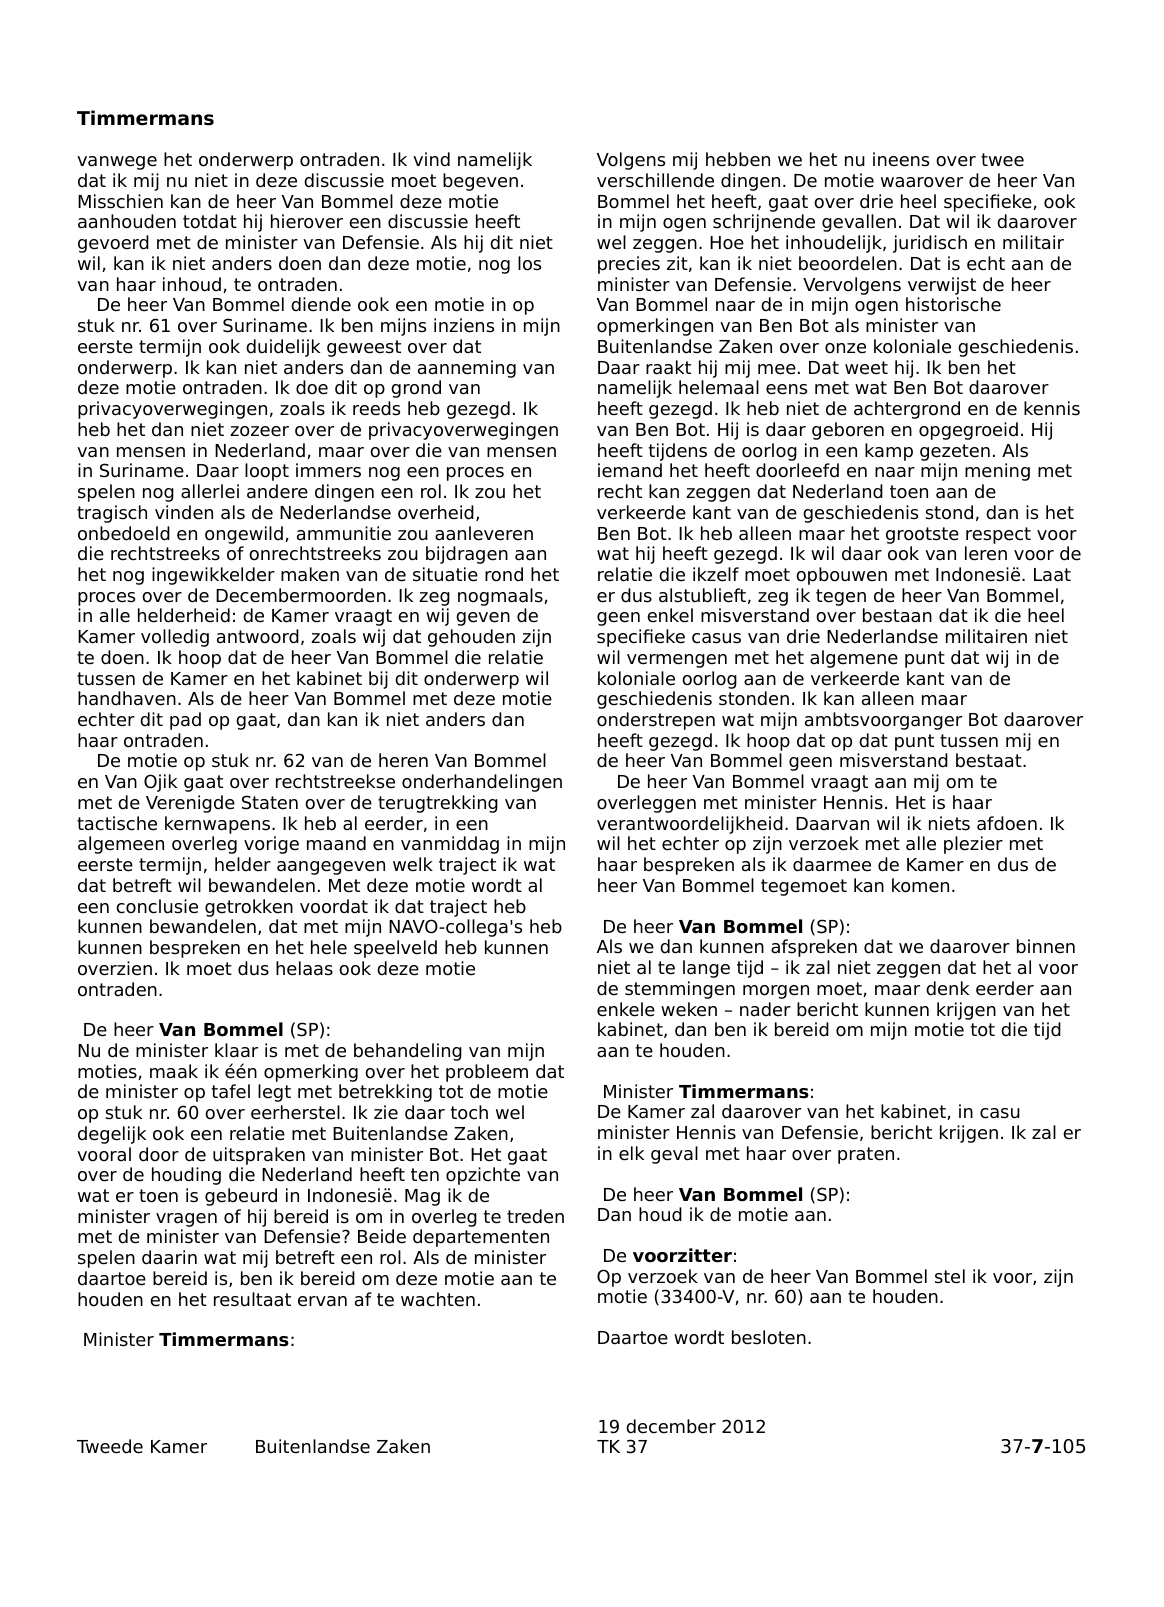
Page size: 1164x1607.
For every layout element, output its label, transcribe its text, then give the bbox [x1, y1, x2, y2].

text De heer Van Bommel vraagt aan mij om te overleggen met minister Hennis. Het is haar verantwoordelijkheid. Daarvan wil ik niets afdoen. Ik wil het echter op zijn verzoek met alle plezier met haar bespreken als ik daarmee de Kamer en dus de heer Van Bommel tegemoet kan komen. [596, 772, 1087, 896]
text Daartoe wordt besloten. [596, 1328, 1087, 1349]
text De heer Van Bommel diende ook een motie in op stuk nr. 61 over Suriname. Ik ben mijns inziens in mijn eerste termijn ook duidelijk geweest over dat onderwerp. Ik kan niet anders dan de aanneming van deze motie ontraden. Ik doe dit op grond van privacyoverwegingen, zoals ik reeds heb gezegd. Ik heb het dan niet zozeer over de privacyoverwegingen van mensen in Nederland, maar over die van mensen in Suriname. Daar loopt immers nog een proces en spelen nog allerlei andere dingen een rol. Ik zou het tragisch vinden als de Nederlandse overheid, onbedoeld en ongewild, ammunitie zou aanleveren die rechtstreeks of onrechtstreeks zou bijdragen aan het nog ingewikkelder maken van de situatie rond het proces over de Decembermoorden. Ik zeg nogmaals, in alle helderheid: de Kamer vraagt en wij geven de Kamer volledig antwoord, zoals wij dat gehouden zijn te doen. Ik hoop dat de heer Van Bommel die relatie tussen de Kamer en het kabinet bij dit onderwerp wil handhaven. Als de heer Van Bommel met deze motie echter dit pad op gaat, dan kan ik niet anders dan haar ontraden. [77, 295, 567, 751]
text Nu de minister klaar is met de behandeling van mijn moties, maak ik één opmerking over het probleem dat de minister op tafel legt met betrekking tot de motie op stuk nr. 60 over eerherstel. Ik zie daar toch wel degelijk ook een relatie met Buitenlandse Zaken, vooral door de uitspraken van minister Bot. Het gaat over de houding die Nederland heeft ten opzichte van wat er toen is gebeurd in Indonesië. Mag ik de minister vragen of hij bereid is om in overleg te treden met de minister van Defensie? Beide departementen spelen daarin wat mij betreft een rol. Als de minister daartoe bereid is, ben ik bereid om deze motie aan te houden en het resultaat ervan af te wachten. [77, 1041, 567, 1310]
text Minister Timmermans: [77, 1330, 567, 1351]
text De heer Van Bommel (SP): [596, 1184, 1087, 1205]
text Minister Timmermans: [596, 1082, 1087, 1102]
text De heer Van Bommel (SP): [77, 1020, 567, 1041]
text Op verzoek van de heer Van Bommel stel ik voor, zijn motie (33400-V, nr. 60) aan te houden. [596, 1267, 1087, 1308]
text Als we dan kunnen afspreken dat we daarover binnen niet al te lange tijd – ik zal niet zeggen dat het al voor de stemmingen morgen moet, maar denk eerder aan enkele weken – nader bericht kunnen krijgen van het kabinet, dan ben ik bereid om mijn motie tot die tijd aan te houden. [596, 937, 1087, 1062]
text vanwege het onderwerp ontraden. Ik vind namelijk dat ik mij nu niet in deze discussie moet begeven. Misschien kan de heer Van Bommel deze motie aanhouden totdat hij hierover een discussie heeft gevoerd met de minister van Defensie. Als hij dit niet wil, kan ik niet anders doen dan deze motie, nog los van haar inhoud, te ontraden. [77, 150, 567, 295]
text Dan houd ik de motie aan. [596, 1205, 1087, 1226]
text De Kamer zal daarover van het kabinet, in casu minister Hennis van Defensie, bericht krijgen. Ik zal er in elk geval met haar over praten. [596, 1102, 1087, 1164]
text De voorzitter: [596, 1246, 1087, 1267]
text Volgens mij hebben we het nu ineens over twee verschillende dingen. De motie waarover de heer Van Bommel het heeft, gaat over drie heel specifieke, ook in mijn ogen schrijnende gevallen. Dat wil ik daarover wel zeggen. Hoe het inhoudelijk, juridisch en militair precies zit, kan ik niet beoordelen. Dat is echt aan de minister van Defensie. Vervolgens verwijst de heer Van Bommel naar de in mijn ogen historische opmerkingen van Ben Bot als minister van Buitenlandse Zaken over onze koloniale geschiedenis. Daar raakt hij mij mee. Dat weet hij. Ik ben het namelijk helemaal eens met wat Ben Bot daarover heeft gezegd. Ik heb niet de achtergrond en de kennis van Ben Bot. Hij is daar geboren en opgegroeid. Hij heeft tijdens de oorlog in een kamp gezeten. Als iemand het heeft doorleefd en naar mijn mening met recht kan zeggen dat Nederland toen aan de verkeerde kant van de geschiedenis stond, dan is het Ben Bot. Ik heb alleen maar het grootste respect voor wat hij heeft gezegd. Ik wil daar ook van leren voor de relatie die ikzelf moet opbouwen met Indonesië. Laat er dus alstublieft, zeg ik tegen de heer Van Bommel, geen enkel misverstand over bestaan dat ik die heel specifieke casus van drie Nederlandse militairen niet wil vermengen met het algemene punt dat wij in de koloniale oorlog aan de verkeerde kant van de geschiedenis stonden. Ik kan alleen maar onderstrepen wat mijn ambtsvoorganger Bot daarover heeft gezegd. Ik hoop dat op dat punt tussen mij en de heer Van Bommel geen misverstand bestaat. [596, 150, 1087, 772]
text De motie op stuk nr. 62 van de heren Van Bommel en Van Ojik gaat over rechtstreekse onderhandelingen met de Verenigde Staten over de terugtrekking van tactische kernwapens. Ik heb al eerder, in een algemeen overleg vorige maand en vanmiddag in mijn eerste termijn, helder aangegeven welk traject ik wat dat betreft wil bewandelen. Met deze motie wordt al een conclusie getrokken voordat ik dat traject heb kunnen bewandelen, dat met mijn NAVO-collega's heb kunnen bespreken en het hele speelveld heb kunnen overzien. Ik moet dus helaas ook deze motie ontraden. [77, 751, 567, 1000]
text De heer Van Bommel (SP): [596, 916, 1087, 937]
